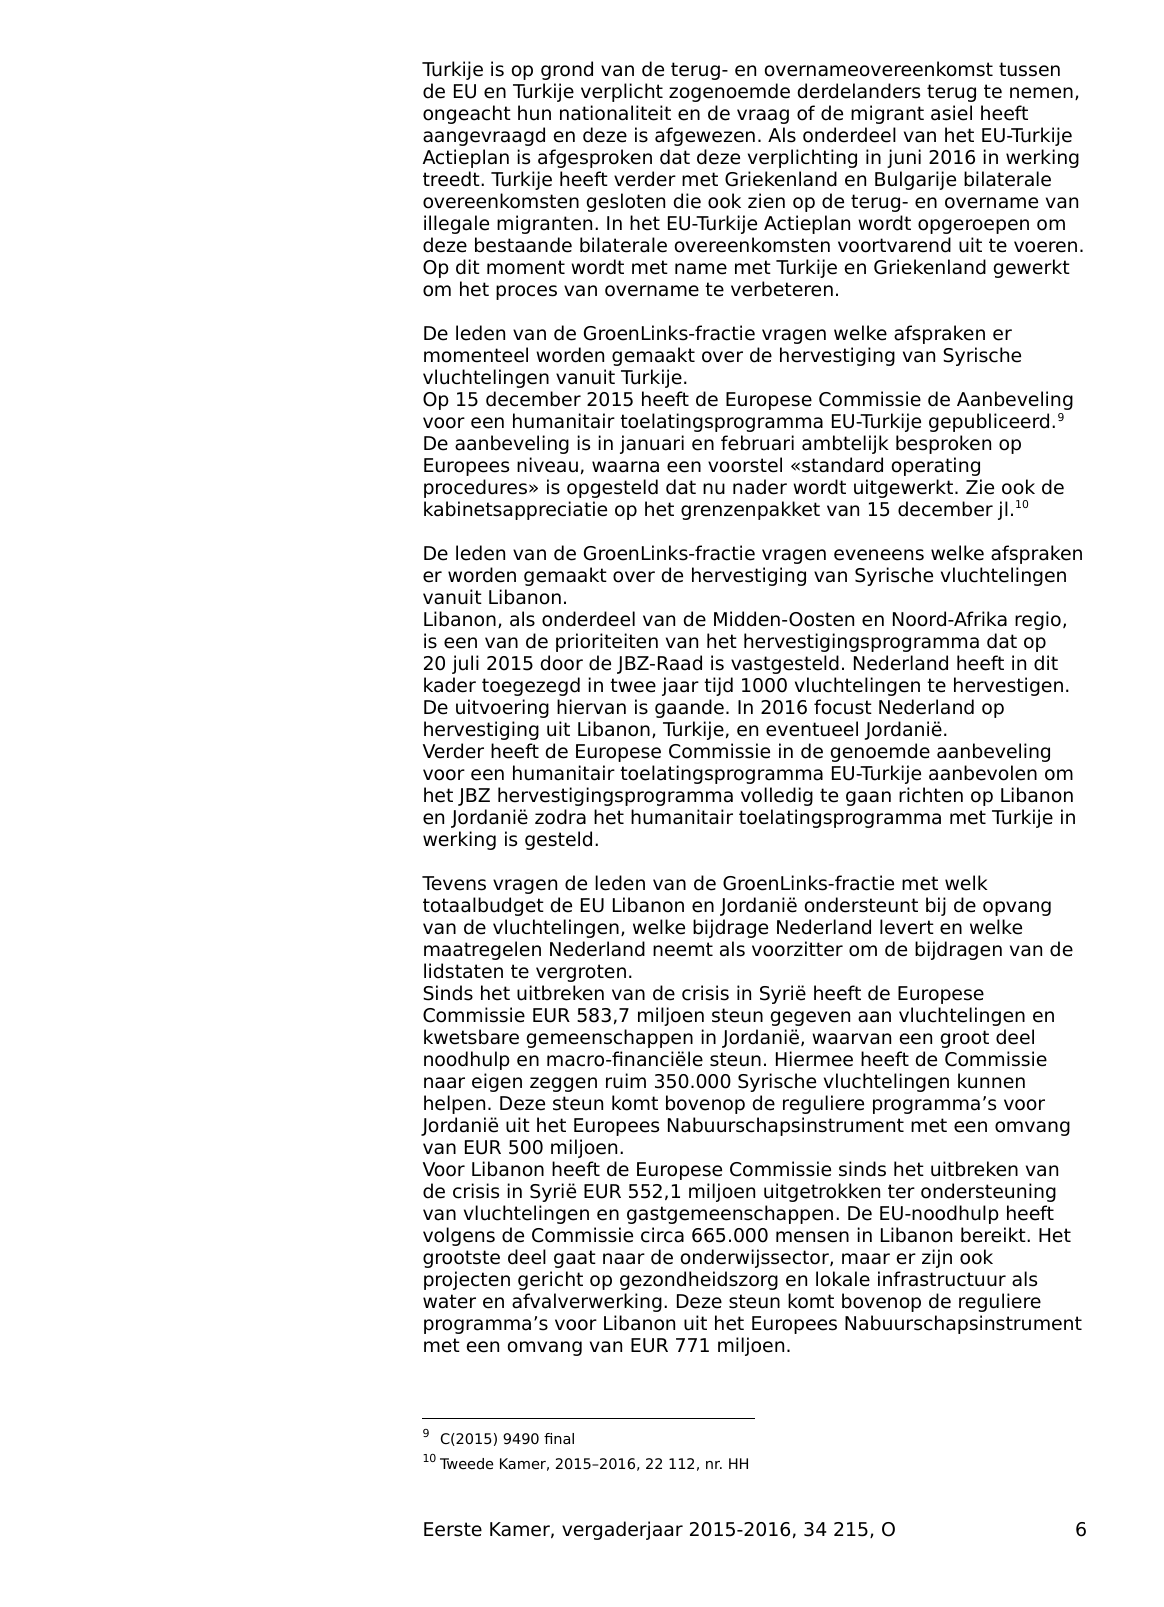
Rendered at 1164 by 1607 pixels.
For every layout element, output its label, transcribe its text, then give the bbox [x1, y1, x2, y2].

text Voor Libanon heeft de Europese Commissie sinds het uitbreken van de crisis in Syrië EUR 552,1 miljoen uitgetrokken ter ondersteuning van vluchtelingen en gastgemeenschappen. De EU-noodhulp heeft volgens de Commissie circa 665.000 mensen in Libanon bereikt. Het grootste deel gaat naar de onderwijssector, maar er zijn ook projecten gericht op gezondheidszorg en lokale infrastructuur als water en afvalverwerking. Deze steun komt bovenop de reguliere programma’s voor Libanon uit het Europees Nabuurschapsinstrument met een omvang van EUR 771 miljoen. [422, 1159, 1087, 1356]
text Tweede Kamer, 2015–2016, 22 112, nr. HH [422, 1452, 1087, 1474]
text Tevens vragen de leden van de GroenLinks-fractie met welk totaalbudget de EU Libanon en Jordanië ondersteunt bij de opvang van de vluchtelingen, welke bijdrage Nederland levert en welke maatregelen Nederland neemt als voorzitter om de bijdragen van de lidstaten te vergroten. [422, 873, 1087, 983]
text Op 15 december 2015 heeft de Europese Commissie de Aanbeveling voor een humanitair toelatingsprogramma EU-Turkije gepubliceerd. De aanbeveling is in januari en februari ambtelijk besproken op Europees niveau, waarna een voorstel «standard operating procedures» is opgesteld dat nu nader wordt uitgewerkt. Zie ook de kabinetsappreciatie op het grenzenpakket van 15 december jl. [422, 389, 1087, 521]
text Turkije is op grond van de terug- en overnameovereenkomst tussen de EU en Turkije verplicht zogenoemde derdelanders terug te nemen, ongeacht hun nationaliteit en de vraag of de migrant asiel heeft aangevraagd en deze is afgewezen. Als onderdeel van het EU-Turkije Actieplan is afgesproken dat deze verplichting in juni 2016 in werking treedt. Turkije heeft verder met Griekenland en Bulgarije bilaterale overeenkomsten gesloten die ook zien op de terug- en overname van illegale migranten. In het EU-Turkije Actieplan wordt opgeroepen om deze bestaande bilaterale overeenkomsten voortvarend uit te voeren. Op dit moment wordt met name met Turkije en Griekenland gewerkt om het proces van overname te verbeteren. [422, 59, 1087, 301]
text De leden van de GroenLinks-fractie vragen welke afspraken er momenteel worden gemaakt over de hervestiging van Syrische vluchtelingen vanuit Turkije. [422, 323, 1087, 389]
text De leden van de GroenLinks-fractie vragen eveneens welke afspraken er worden gemaakt over de hervestiging van Syrische vluchtelingen vanuit Libanon. [422, 543, 1087, 609]
text Sinds het uitbreken van de crisis in Syrië heeft de Europese Commissie EUR 583,7 miljoen steun gegeven aan vluchtelingen en kwetsbare gemeenschappen in Jordanië, waarvan een groot deel noodhulp en macro-financiële steun. Hiermee heeft de Commissie naar eigen zeggen ruim 350.000 Syrische vluchtelingen kunnen helpen. Deze steun komt bovenop de reguliere programma’s voor Jordanië uit het Europees Nabuurschapsinstrument met een omvang van EUR 500 miljoen. [422, 983, 1087, 1159]
text C(2015) 9490 final [422, 1427, 1087, 1449]
text Verder heeft de Europese Commissie in de genoemde aanbeveling voor een humanitair toelatingsprogramma EU-Turkije aanbevolen om het JBZ hervestigingsprogramma volledig te gaan richten op Libanon en Jordanië zodra het humanitair toelatingsprogramma met Turkije in werking is gesteld. [422, 741, 1087, 851]
text Libanon, als onderdeel van de Midden-Oosten en Noord-Afrika regio, is een van de prioriteiten van het hervestigingsprogramma dat op 20 juli 2015 door de JBZ-Raad is vastgesteld. Nederland heeft in dit kader toegezegd in twee jaar tijd 1000 vluchtelingen te hervestigen. De uitvoering hiervan is gaande. In 2016 focust Nederland op hervestiging uit Libanon, Turkije, en eventueel Jordanië. [422, 609, 1087, 741]
